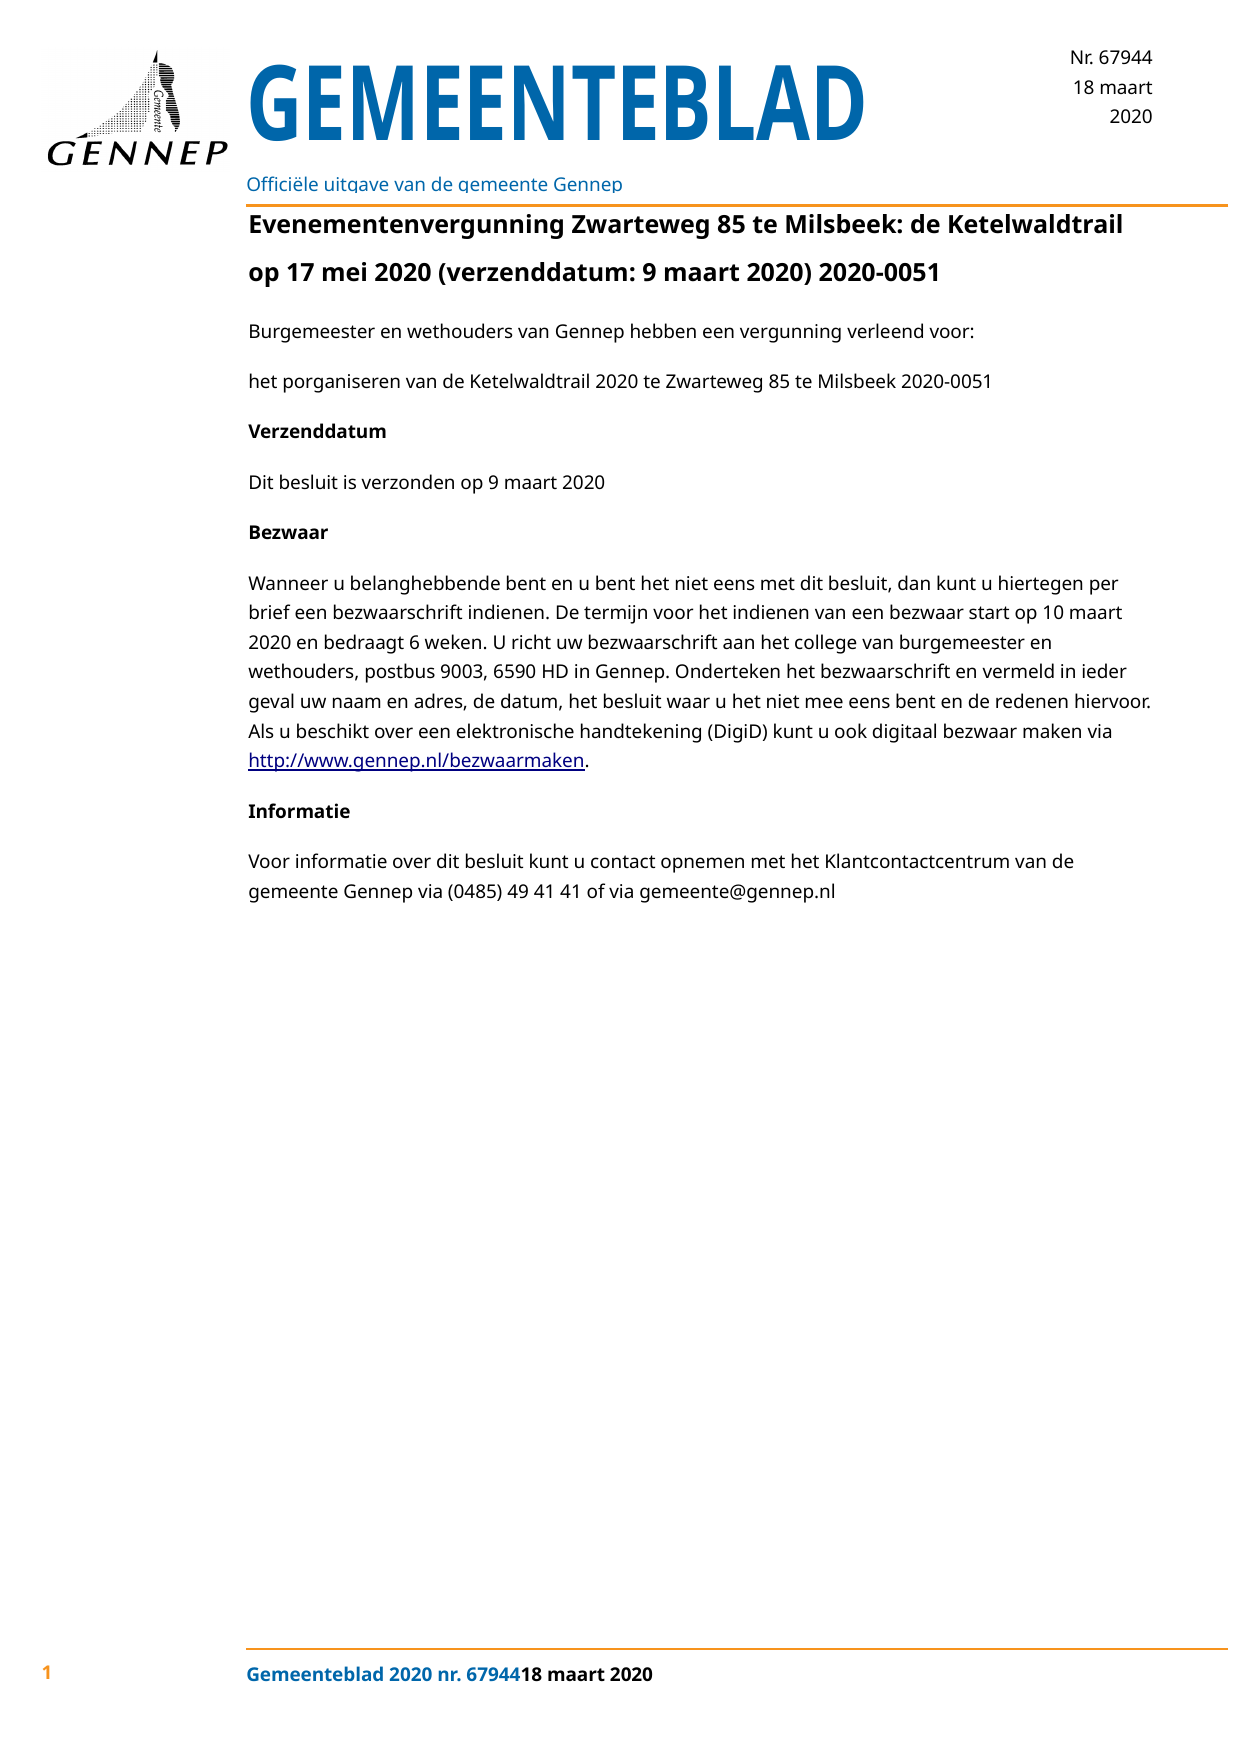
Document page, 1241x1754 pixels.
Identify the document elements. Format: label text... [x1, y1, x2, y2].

text Burgemeester en wethouders van Gennep hebben een vergunning verleend voor: [248, 318, 1152, 344]
text Voor informatie over dit besluit kunt u contact opnemen met het Klantcontactcentrum van de gemeente Gennep via (0485) 49 41 41 of via gemeente@gennep.nl [248, 848, 1152, 904]
text Wanneer u belanghebbende bent en u bent het niet eens met dit besluit, dan kunt u hiertegen per brief een bezwaarschrift indienen. De termijn voor het indienen van een bezwaar start op 10 maart 2020 en bedraagt 6 weken. U richt uw bezwaarschrift aan het college van burgemeester en wethouders, postbus 9003, 6590 HD in Gennep. Onderteken het bezwaarschrift en vermeld in ieder geval uw naam en adres, de datum, het besluit waar u het niet mee eens bent en de redenen hiervoor. Als u beschikt over een elektronische handtekening (DigiD) kunt u ook digitaal bezwaar maken via http://www.gennep.nl/bezwaarmaken. [248, 570, 1152, 773]
text Dit besluit is verzonden op 9 maart 2020 [248, 469, 1152, 495]
picture [41, 47, 231, 172]
text het porganiseren van de Ketelwaldtrail 2020 te Zwarteweg 85 te Milsbeek 2020-0051 [248, 368, 1152, 394]
text Bezwaar [248, 519, 1152, 545]
text Evenementenvergunning Zwarteweg 85 te Milsbeek: de Ketelwaldtrail op 17 mei 2020 (verzenddatum: 9 maart 2020) 2020-0051 [248, 207, 1152, 288]
text Informatie [248, 798, 1152, 824]
text Verzenddatum [248, 419, 1152, 444]
